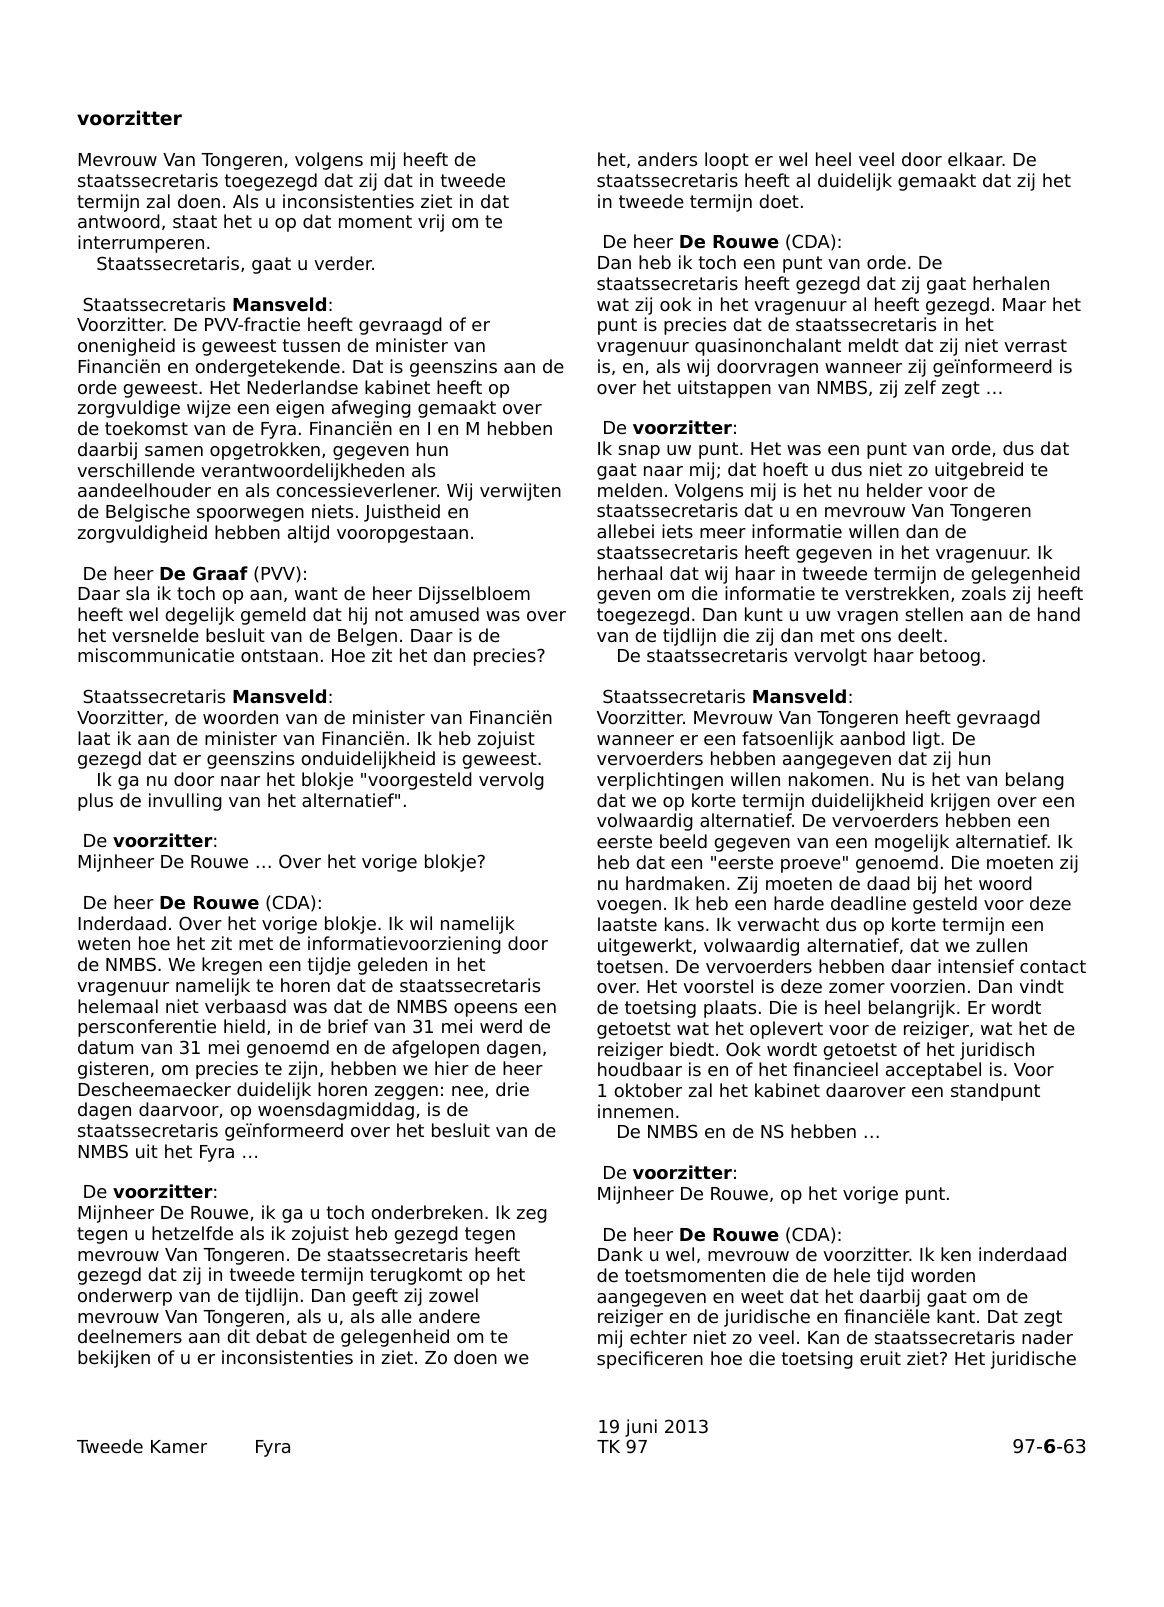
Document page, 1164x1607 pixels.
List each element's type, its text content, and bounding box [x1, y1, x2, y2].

text De voorzitter: [77, 1182, 567, 1203]
text De heer De Rouwe (CDA): [596, 1224, 1087, 1245]
text Dank u wel, mevrouw de voorzitter. Ik ken inderdaad de toetsmomenten die de hele tijd worden aangegeven en weet dat het daarbij gaat om de reiziger en de juridische en financiële kant. Dat zegt mij echter niet zo veel. Kan de staatssecretaris nader specificeren hoe die toetsing eruit ziet? Het juridische [596, 1245, 1087, 1369]
text Voorzitter, de woorden van de minister van Financiën laat ik aan de minister van Financiën. Ik heb zojuist gezegd dat er geenszins onduidelijkheid is geweest. [77, 708, 567, 770]
text Mijnheer De Rouwe … Over het vorige blokje? [77, 852, 567, 873]
text Staatssecretaris, gaat u verder. [77, 254, 567, 274]
text Staatssecretaris Mansveld: [77, 687, 567, 708]
text Staatssecretaris Mansveld: [77, 294, 567, 315]
text De voorzitter: [596, 418, 1087, 439]
text het, anders loopt er wel heel veel door elkaar. De staatssecretaris heeft al duidelijk gemaakt dat zij het in tweede termijn doet. [596, 150, 1087, 212]
text De staatssecretaris vervolgt haar betoog. [596, 646, 1087, 667]
text Voorzitter. Mevrouw Van Tongeren heeft gevraagd wanneer er een fatsoenlijk aanbod ligt. De vervoerders hebben aangegeven dat zij hun verplichtingen willen nakomen. Nu is het van belang dat we op korte termijn duidelijkheid krijgen over een volwaardig alternatief. De vervoerders hebben een eerste beeld gegeven van een mogelijk alternatief. Ik heb dat een "eerste proeve" genoemd. Die moeten zij nu hardmaken. Zij moeten de daad bij het woord voegen. Ik heb een harde deadline gesteld voor deze laatste kans. Ik verwacht dus op korte termijn een uitgewerkt, volwaardig alternatief, dat we zullen toetsen. De vervoerders hebben daar intensief contact over. Het voorstel is deze zomer voorzien. Dan vindt de toetsing plaats. Die is heel belangrijk. Er wordt getoetst wat het oplevert voor de reiziger, wat het de reiziger biedt. Ook wordt getoetst of het juridisch houdbaar is en of het financieel acceptabel is. Voor 1 oktober zal het kabinet daarover een standpunt innemen. [596, 708, 1087, 1122]
text Staatssecretaris Mansveld: [596, 687, 1087, 708]
text Inderdaad. Over het vorige blokje. Ik wil namelijk weten hoe het zit met de informatievoorziening door de NMBS. We kregen een tijdje geleden in het vragenuur namelijk te horen dat de staatssecretaris helemaal niet verbaasd was dat de NMBS opeens een persconferentie hield, in de brief van 31 mei werd de datum van 31 mei genoemd en de afgelopen dagen, gisteren, om precies te zijn, hebben we hier de heer Descheemaecker duidelijk horen zeggen: nee, drie dagen daarvoor, op woensdagmiddag, is de staatssecretaris geïnformeerd over het besluit van de NMBS uit het Fyra … [77, 913, 567, 1162]
text De voorzitter: [596, 1163, 1087, 1184]
text Ik ga nu door naar het blokje "voorgesteld vervolg plus de invulling van het alternatief". [77, 770, 567, 811]
text Ik snap uw punt. Het was een punt van orde, dus dat gaat naar mij; dat hoeft u dus niet zo uitgebreid te melden. Volgens mij is het nu helder voor de staatssecretaris dat u en mevrouw Van Tongeren allebei iets meer informatie willen dan de staatssecretaris heeft gegeven in het vragenuur. Ik herhaal dat wij haar in tweede termijn de gelegenheid geven om die informatie te verstrekken, zoals zij heeft toegezegd. Dan kunt u uw vragen stellen aan de hand van de tijdlijn die zij dan met ons deelt. [596, 439, 1087, 646]
text De heer De Graaf (PVV): [77, 563, 567, 584]
text Mevrouw Van Tongeren, volgens mij heeft de staatssecretaris toegezegd dat zij dat in tweede termijn zal doen. Als u inconsistenties ziet in dat antwoord, staat het u op dat moment vrij om te interrumperen. [77, 150, 567, 254]
text Mijnheer De Rouwe, op het vorige punt. [596, 1184, 1087, 1204]
text De voorzitter: [77, 831, 567, 852]
text Mijnheer De Rouwe, ik ga u toch onderbreken. Ik zeg tegen u hetzelfde als ik zojuist heb gezegd tegen mevrouw Van Tongeren. De staatssecretaris heeft gezegd dat zij in tweede termijn terugkomt op het onderwerp van de tijdlijn. Dan geeft zij zowel mevrouw Van Tongeren, als u, als alle andere deelnemers aan dit debat de gelegenheid om te bekijken of u er inconsistenties in ziet. Zo doen we [77, 1203, 567, 1369]
text De heer De Rouwe (CDA): [77, 893, 567, 913]
text Voorzitter. De PVV-fractie heeft gevraagd of er onenigheid is geweest tussen de minister van Financiën en ondergetekende. Dat is geenszins aan de orde geweest. Het Nederlandse kabinet heeft op zorgvuldige wijze een eigen afweging gemaakt over de toekomst van de Fyra. Financiën en I en M hebben daarbij samen opgetrokken, gegeven hun verschillende verantwoordelijkheden als aandeelhouder en als concessieverlener. Wij verwijten de Belgische spoorwegen niets. Juistheid en zorgvuldigheid hebben altijd vooropgestaan. [77, 315, 567, 543]
text De heer De Rouwe (CDA): [596, 232, 1087, 253]
text Daar sla ik toch op aan, want de heer Dijsselbloem heeft wel degelijk gemeld dat hij not amused was over het versnelde besluit van de Belgen. Daar is de miscommunicatie ontstaan. Hoe zit het dan precies? [77, 584, 567, 667]
text De NMBS en de NS hebben … [596, 1122, 1087, 1143]
text Dan heb ik toch een punt van orde. De staatssecretaris heeft gezegd dat zij gaat herhalen wat zij ook in het vragenuur al heeft gezegd. Maar het punt is precies dat de staatssecretaris in het vragenuur quasinonchalant meldt dat zij niet verrast is, en, als wij doorvragen wanneer zij geïnformeerd is over het uitstappen van NMBS, zij zelf zegt … [596, 253, 1087, 398]
